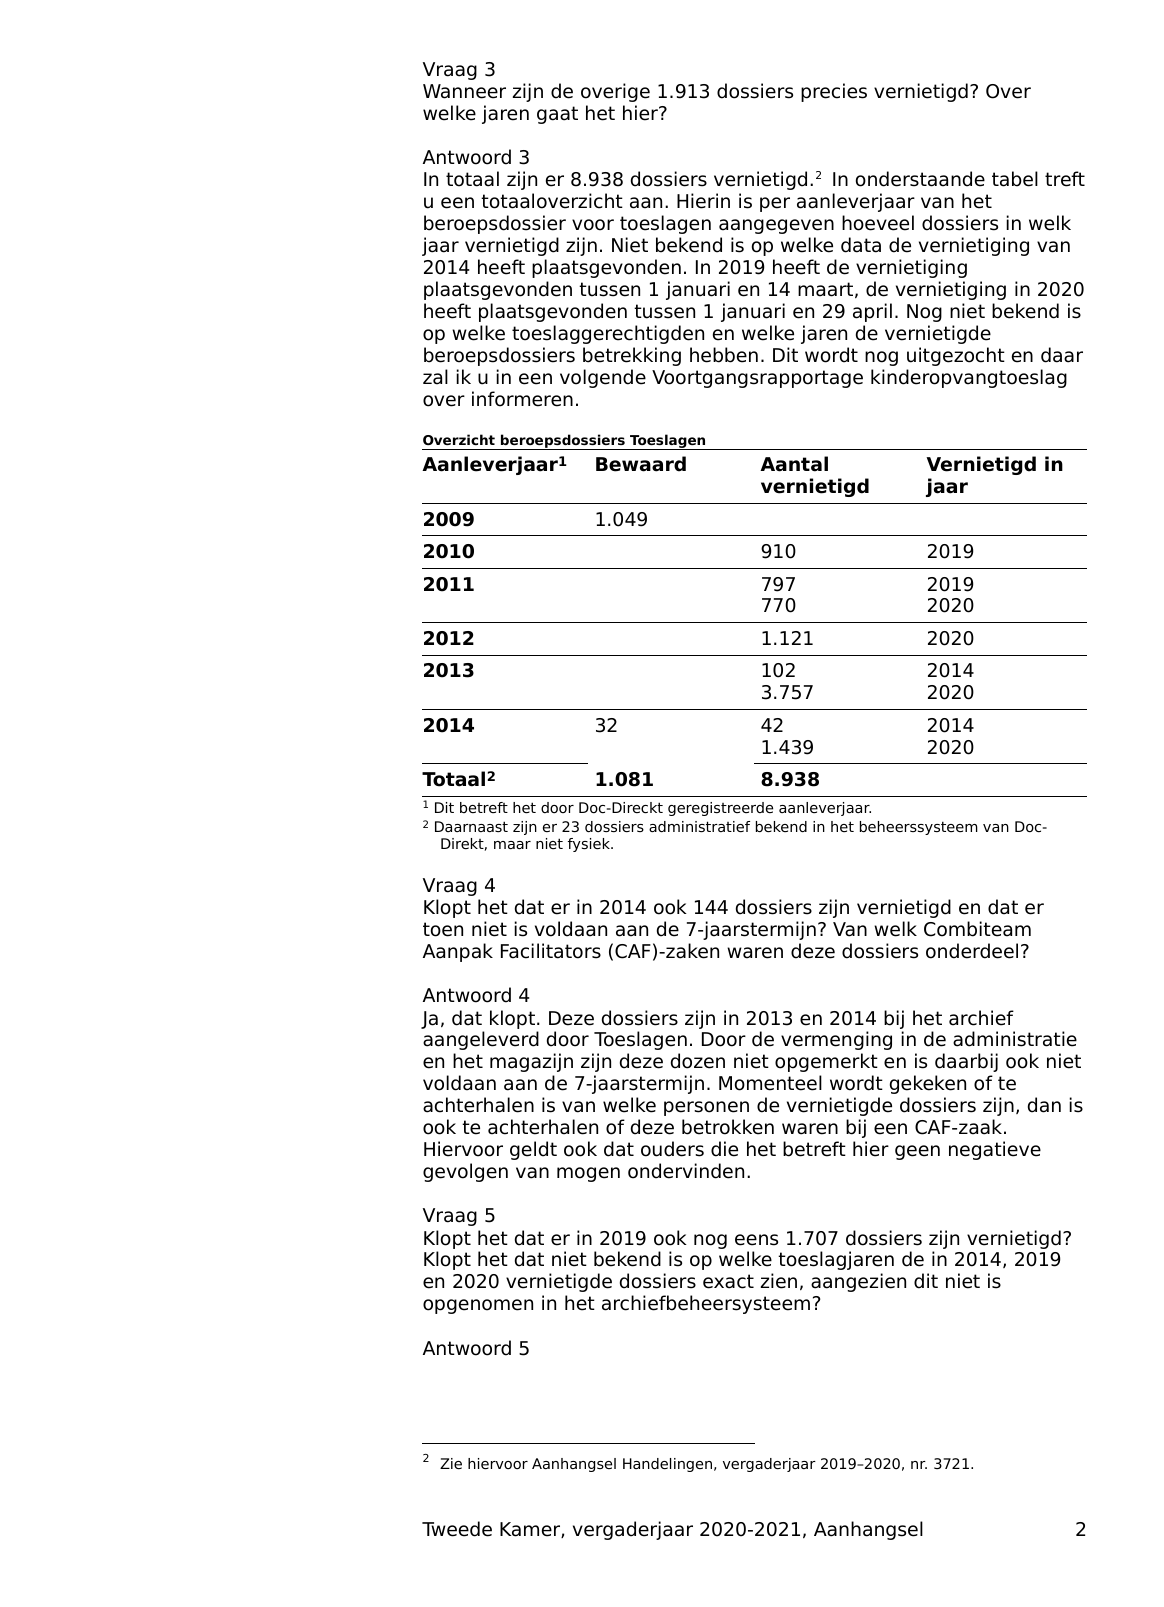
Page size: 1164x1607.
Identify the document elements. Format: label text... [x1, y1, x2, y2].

table_cell 2014 [921, 710, 1087, 737]
table_cell Aantal vernietigd [754, 450, 921, 503]
text Antwoord 3 [422, 147, 1087, 169]
text Ja, dat klopt. Deze dossiers zijn in 2013 en 2014 bij het archief aangeleverd door Toeslagen. Door de vermenging in de administratie en het magazijn zijn deze dozen niet opgemerkt en is daarbij ook niet voldaan aan de 7-jaarstermijn. Momenteel wordt gekeken of te achterhalen is van welke personen de vernietigde dossiers zijn, dan is ook te achterhalen of deze betrokken waren bij een CAF-zaak. Hiervoor geldt ook dat ouders die het betreft hier geen negatieve gevolgen van mogen ondervinden. [422, 1007, 1087, 1183]
table_cell 2020 [921, 595, 1087, 622]
table_cell 2020 [921, 737, 1087, 763]
table_cell 42 [754, 710, 921, 737]
text Vraag 4 [422, 875, 1087, 897]
table_cell 2019 [921, 569, 1087, 595]
table_cell [588, 569, 754, 595]
table_cell 2014 [921, 656, 1087, 682]
table_cell 1.049 [588, 504, 754, 535]
table_cell 2010 [422, 536, 588, 568]
table_cell [588, 623, 754, 654]
table_cell 2020 [921, 682, 1087, 709]
table_cell [588, 656, 754, 682]
table_cell 1.121 [754, 623, 921, 654]
table_cell 3.757 [754, 682, 921, 709]
table_cell 2014 [422, 710, 588, 737]
table_cell [588, 682, 754, 709]
table_cell 770 [754, 595, 921, 622]
table_cell [921, 764, 1087, 796]
table_cell 1 Dit betreft het door Doc-Direckt geregistreerde aanleverjaar. 2 Daarnaast zijn er 23 dossiers administratief bekend in het beheerssysteem van Doc-Direkt, maar niet fysiek. [422, 797, 1087, 853]
table_cell 797 [754, 569, 921, 595]
table_cell [754, 504, 921, 535]
table_cell 2019 [921, 536, 1087, 568]
table_cell [422, 682, 588, 709]
table_cell 910 [754, 536, 921, 568]
table_cell 2020 [921, 623, 1087, 654]
text Klopt het dat er in 2014 ook 144 dossiers zijn vernietigd en dat er toen niet is voldaan aan de 7-jaarstermijn? Van welk Combiteam Aanpak Facilitators (CAF)-zaken waren deze dossiers onderdeel? [422, 897, 1087, 963]
table_cell 102 [754, 656, 921, 682]
text Klopt het dat er in 2019 ook nog eens 1.707 dossiers zijn vernietigd? Klopt het dat niet bekend is op welke toeslagjaren de in 2014, 2019 en 2020 vernietigde dossiers exact zien, aangezien dit niet is opgenomen in het archiefbeheersysteem? [422, 1227, 1087, 1315]
table_header Overzicht beroepsdossiers Toeslagen [422, 433, 1087, 448]
table_cell 2011 [422, 569, 588, 595]
text Antwoord 4 [422, 985, 1087, 1007]
table_cell [422, 737, 588, 763]
table_cell 2013 [422, 656, 588, 682]
table_cell [588, 595, 754, 622]
table_cell [588, 737, 754, 763]
text Vraag 5 [422, 1205, 1087, 1227]
table_cell [422, 595, 588, 622]
table_cell 2012 [422, 623, 588, 654]
text Zie hiervoor Aanhangsel Handelingen, vergaderjaar 2019–2020, nr. 3721. [422, 1452, 1087, 1474]
text In totaal zijn er 8.938 dossiers vernietigd. In onderstaande tabel treft u een totaaloverzicht aan. Hierin is per aanleverjaar van het beroepsdossier voor toeslagen aangegeven hoeveel dossiers in welk jaar vernietigd zijn. Niet bekend is op welke data de vernietiging van 2014 heeft plaatsgevonden. In 2019 heeft de vernietiging plaatsgevonden tussen 1 januari en 14 maart, de vernietiging in 2020 heeft plaatsgevonden tussen 1 januari en 29 april. Nog niet bekend is op welke toeslaggerechtigden en welke jaren de vernietigde beroepsdossiers betrekking hebben. Dit wordt nog uitgezocht en daar zal ik u in een volgende Voortgangsrapportage kinderopvangtoeslag over informeren. [422, 169, 1087, 411]
text Wanneer zijn de overige 1.913 dossiers precies vernietigd? Over welke jaren gaat het hier? [422, 81, 1087, 125]
table_cell [588, 536, 754, 568]
table_cell Bewaard [588, 450, 754, 503]
table_cell 1.439 [754, 737, 921, 763]
table_cell Totaal2 [422, 764, 588, 796]
table_cell [921, 504, 1087, 535]
table_cell Vernietigd in jaar [921, 450, 1087, 503]
text Vraag 3 [422, 59, 1087, 81]
table_cell 1.081 [588, 763, 754, 796]
table_cell 8.938 [754, 764, 921, 796]
text Antwoord 5 [422, 1337, 1087, 1359]
table_cell Aanleverjaar1 [422, 450, 588, 503]
table_cell 2009 [422, 504, 588, 535]
table_cell 32 [588, 710, 754, 737]
